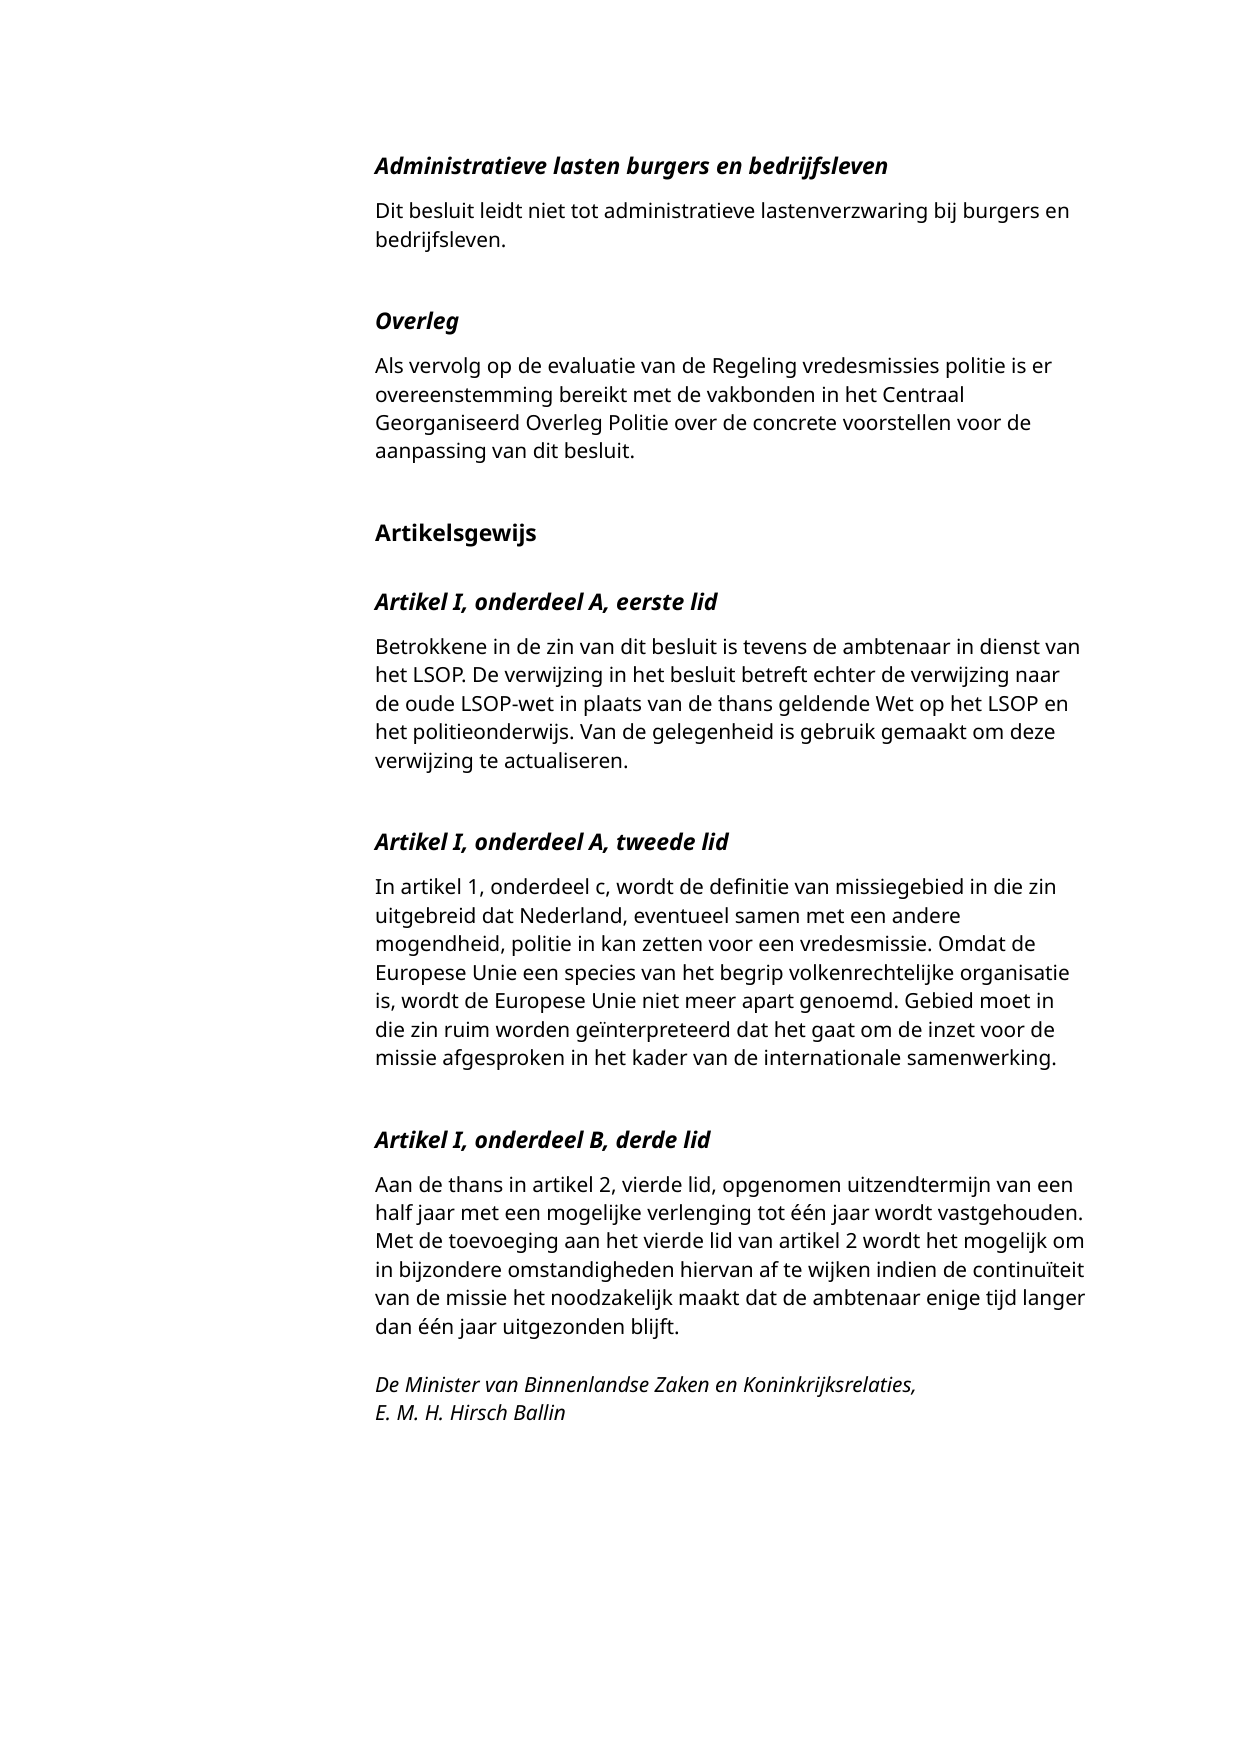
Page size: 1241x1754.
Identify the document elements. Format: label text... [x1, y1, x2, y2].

text Aan de thans in artikel 2, vierde lid, opgenomen uitzendtermijn van een half jaar met een mogelijke verlenging tot één jaar wordt vastgehouden. Met de toevoeging aan het vierde lid van artikel 2 wordt het mogelijk om in bijzondere omstandigheden hiervan af te wijken indien de continuïteit van de missie het noodzakelijk maakt dat de ambtenaar enige tijd langer dan één jaar uitgezonden blijft. [375, 1170, 1090, 1340]
text E. M. H. Hirsch Ballin [375, 1398, 1090, 1427]
text Betrokkene in de zin van dit besluit is tevens de ambtenaar in dienst van het LSOP. De verwijzing in het besluit betreft echter de verwijzing naar de oude LSOP-wet in plaats van de thans geldende Wet op het LSOP en het politieonderwijs. Van de gelegenheid is gebruik gemaakt om deze verwijzing te actualiseren. [375, 632, 1090, 774]
text Als vervolg op de evaluatie van de Regeling vredesmissies politie is er overeenstemming bereikt met de vakbonden in het Centraal Georganiseerd Overleg Politie over de concrete voorstellen voor de aanpassing van dit besluit. [375, 351, 1090, 465]
text In artikel 1, onderdeel c, wordt de definitie van missiegebied in die zin uitgebreid dat Nederland, eventueel samen met een andere mogendheid, politie in kan zetten voor een vredesmissie. Omdat de Europese Unie een species van het begrip volkenrechtelijke organisatie is, wordt de Europese Unie niet meer apart genoemd. Gebied moet in die zin ruim worden geïnterpreteerd dat het gaat om de inzet voor de missie afgesproken in het kader van de internationale samenwerking. [375, 872, 1090, 1072]
subtitle Artikel I, onderdeel A, tweede lid [375, 826, 1090, 857]
text De Minister van Binnenlandse Zaken en Koninkrijksrelaties, [375, 1370, 1090, 1398]
subtitle Administratieve lasten burgers en bedrijfsleven [375, 150, 1090, 181]
subtitle Overleg [375, 305, 1090, 336]
subtitle Artikelsgewijs [375, 517, 1090, 548]
subtitle Artikel I, onderdeel A, eerste lid [375, 586, 1090, 617]
text Dit besluit leidt niet tot administratieve lastenverzwaring bij burgers en bedrijfsleven. [375, 196, 1090, 253]
subtitle Artikel I, onderdeel B, derde lid [375, 1123, 1090, 1155]
